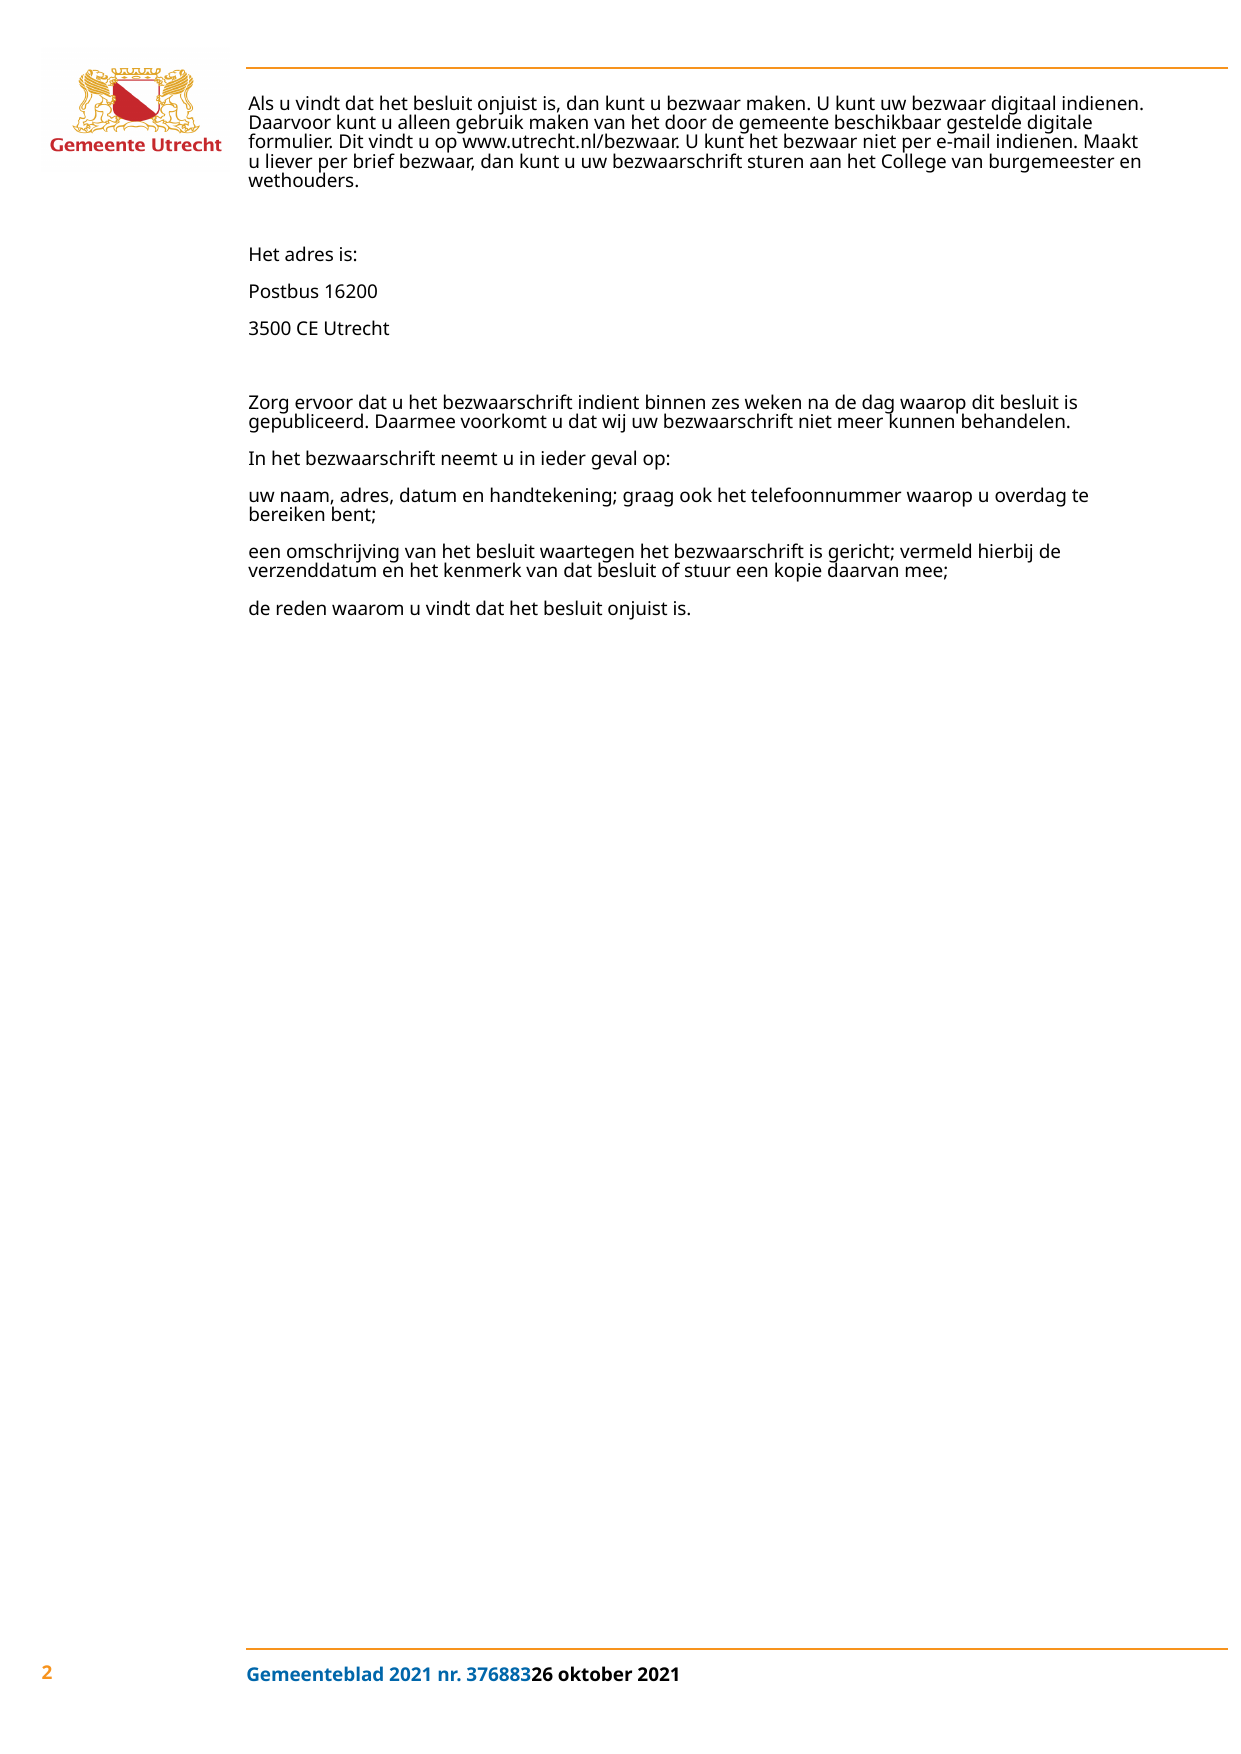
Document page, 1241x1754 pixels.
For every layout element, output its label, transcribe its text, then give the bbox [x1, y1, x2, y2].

picture [41, 47, 231, 172]
text de reden waarom u vindt dat het besluit onjuist is. [248, 599, 1152, 619]
text In het bezwaarschrift neemt u in ieder geval op: [248, 450, 1152, 469]
text uw naam, adres, datum en handtekening; graag ook het telefoonnummer waarop u overdag te bereiken bent; [248, 487, 1152, 526]
text Zorg ervoor dat u het bezwaarschrift indient binnen zes weken na de dag waarop dit besluit is gepubliceerd. Daarmee voorkomt u dat wij uw bezwaarschrift niet meer kunnen behandelen. [248, 394, 1152, 432]
text Als u vindt dat het besluit onjuist is, dan kunt u bezwaar maken. U kunt uw bezwaar digitaal indienen. Daarvoor kunt u alleen gebruik maken van het door de gemeente beschikbaar gestelde digitale formulier. Dit vindt u op www.utrecht.nl/bezwaar. U kunt het bezwaar niet per e-mail indienen. Maakt u liever per brief bezwaar, dan kunt u uw bezwaarschrift sturen aan het College van burgemeester en wethouders. [248, 95, 1152, 191]
text Postbus 16200 [248, 283, 1152, 302]
text Het adres is: [248, 246, 1152, 265]
text een omschrijving van het besluit waartegen het bezwaarschrift is gericht; vermeld hierbij de verzenddatum en het kenmerk van dat besluit of stuur een kopie daarvan mee; [248, 543, 1152, 582]
text 3500 CE Utrecht [248, 320, 1152, 339]
